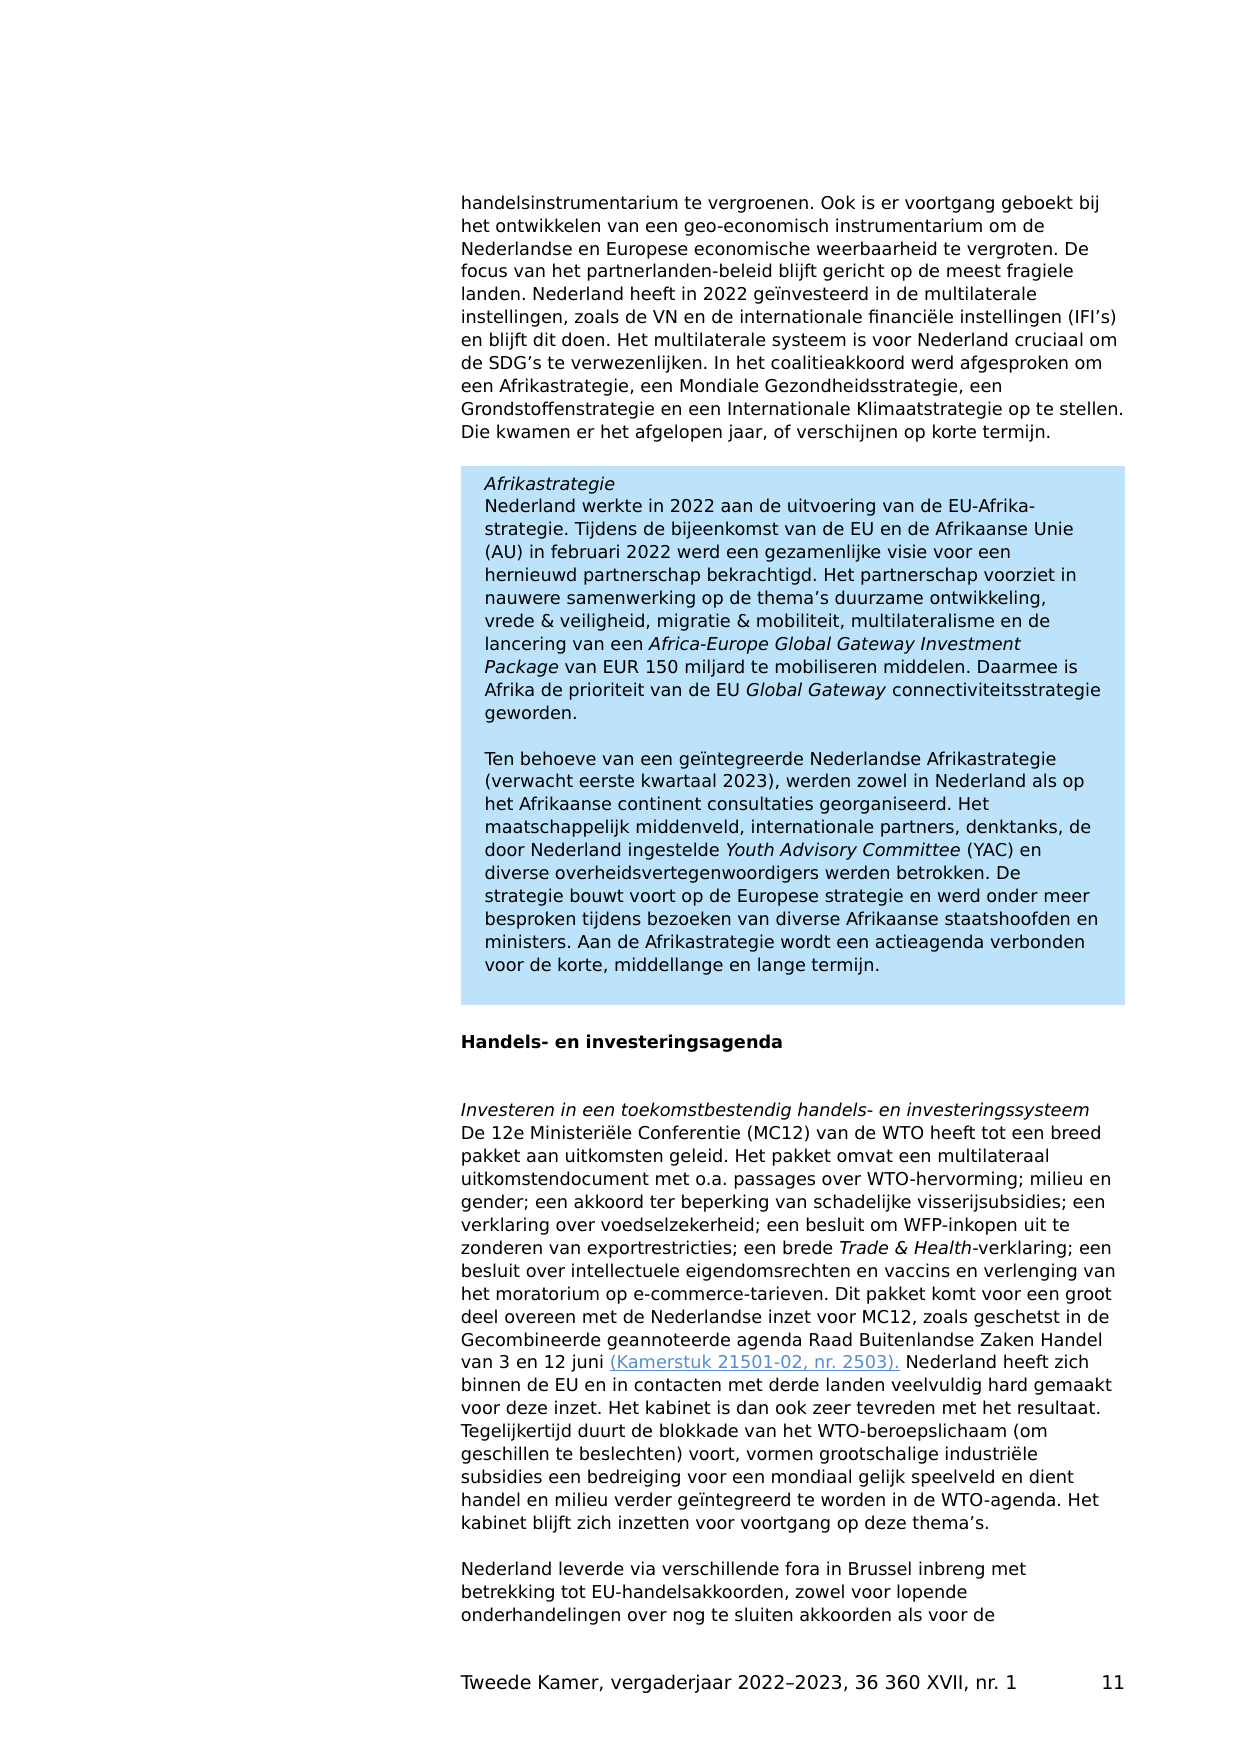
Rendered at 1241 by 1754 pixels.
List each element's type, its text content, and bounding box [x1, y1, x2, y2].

table_header Afrikastrategie Nederland werkte in 2022 aan de uitvoering van de EU-Afrika-strategie. Tijdens de bijeenkomst van de EU en de Afrikaanse Unie (AU) in februari 2022 werd een gezamenlijke visie voor een hernieuwd partnerschap bekrachtigd. Het partnerschap voorziet in nauwere samenwerking op de thema’s duurzame ontwikkeling, vrede & veiligheid, migratie & mobiliteit, multilateralisme en de lancering van een Africa-Europe Global Gateway Investment Package van EUR 150 miljard te mobiliseren middelen. Daarmee is Afrika de prioriteit van de EU Global Gateway connectiviteitsstrategie geworden. Ten behoeve van een geïntegreerde Nederlandse Afrikastrategie (verwacht eerste kwartaal 2023), werden zowel in Nederland als op het Afrikaanse continent consultaties georganiseerd. Het maatschappelijk middenveld, internationale partners, denktanks, de door Nederland ingestelde Youth Advisory Committee (YAC) en diverse overheidsvertegenwoordigers werden betrokken. De strategie bouwt voort op de Europese strategie en werd onder meer besproken tijdens bezoeken van diverse Afrikaanse staatshoofden en ministers. Aan de Afrikastrategie wordt een actieagenda verbonden voor de korte, middellange en lange termijn. [461, 466, 1125, 1005]
text handelsinstrumentarium te vergroenen. Ook is er voortgang geboekt bij het ontwikkelen van een geo-economisch instrumentarium om de Nederlandse en Europese economische weerbaarheid te vergroten. De focus van het partnerlanden-beleid blijft gericht op de meest fragiele landen. Nederland heeft in 2022 geïnvesteerd in de multilaterale instellingen, zoals de VN en de internationale financiële instellingen (IFI’s) en blijft dit doen. Het multilaterale systeem is voor Nederland cruciaal om de SDG’s te verwezenlijken. In het coalitieakkoord werd afgesproken om een Afrikastrategie, een Mondiale Gezondheidsstrategie, een Grondstoffenstrategie en een Internationale Klimaatstrategie op te stellen. Die kwamen er het afgelopen jaar, of verschijnen op korte termijn. [461, 191, 1125, 443]
text Nederland leverde via verschillende fora in Brussel inbreng met betrekking tot EU-handelsakkoorden, zowel voor lopende onderhandelingen over nog te sluiten akkoorden als voor de [461, 1557, 1125, 1626]
text Investeren in een toekomstbestendig handels- en investeringssysteem De 12e Ministeriële Conferentie (MC12) van de WTO heeft tot een breed pakket aan uitkomsten geleid. Het pakket omvat een multilateraal uitkomstendocument met o.a. passages over WTO-hervorming; milieu en gender; een akkoord ter beperking van schadelijke visserijsubsidies; een verklaring over voedselzekerheid; een besluit om WFP-inkopen uit te zonderen van exportrestricties; een brede Trade & Health-verklaring; een besluit over intellectuele eigendomsrechten en vaccins en verlenging van het moratorium op e-commerce-tarieven. Dit pakket komt voor een groot deel overeen met de Nederlandse inzet voor MC12, zoals geschetst in de Gecombineerde geannoteerde agenda Raad Buitenlandse Zaken Handel van 3 en 12 juni (Kamerstuk 21501-02, nr. 2503). Nederland heeft zich binnen de EU en in contacten met derde landen veelvuldig hard gemaakt voor deze inzet. Het kabinet is dan ook zeer tevreden met het resultaat. Tegelijkertijd duurt de blokkade van het WTO-beroepslichaam (om geschillen te beslechten) voort, vormen grootschalige industriële subsidies een bedreiging voor een mondiaal gelijk speelveld en dient handel en milieu verder geïntegreerd te worden in de WTO-agenda. Het kabinet blijft zich inzetten voor voortgang op deze thema’s. [461, 1076, 1125, 1534]
text Handels- en investeringsagenda [461, 1030, 1125, 1053]
